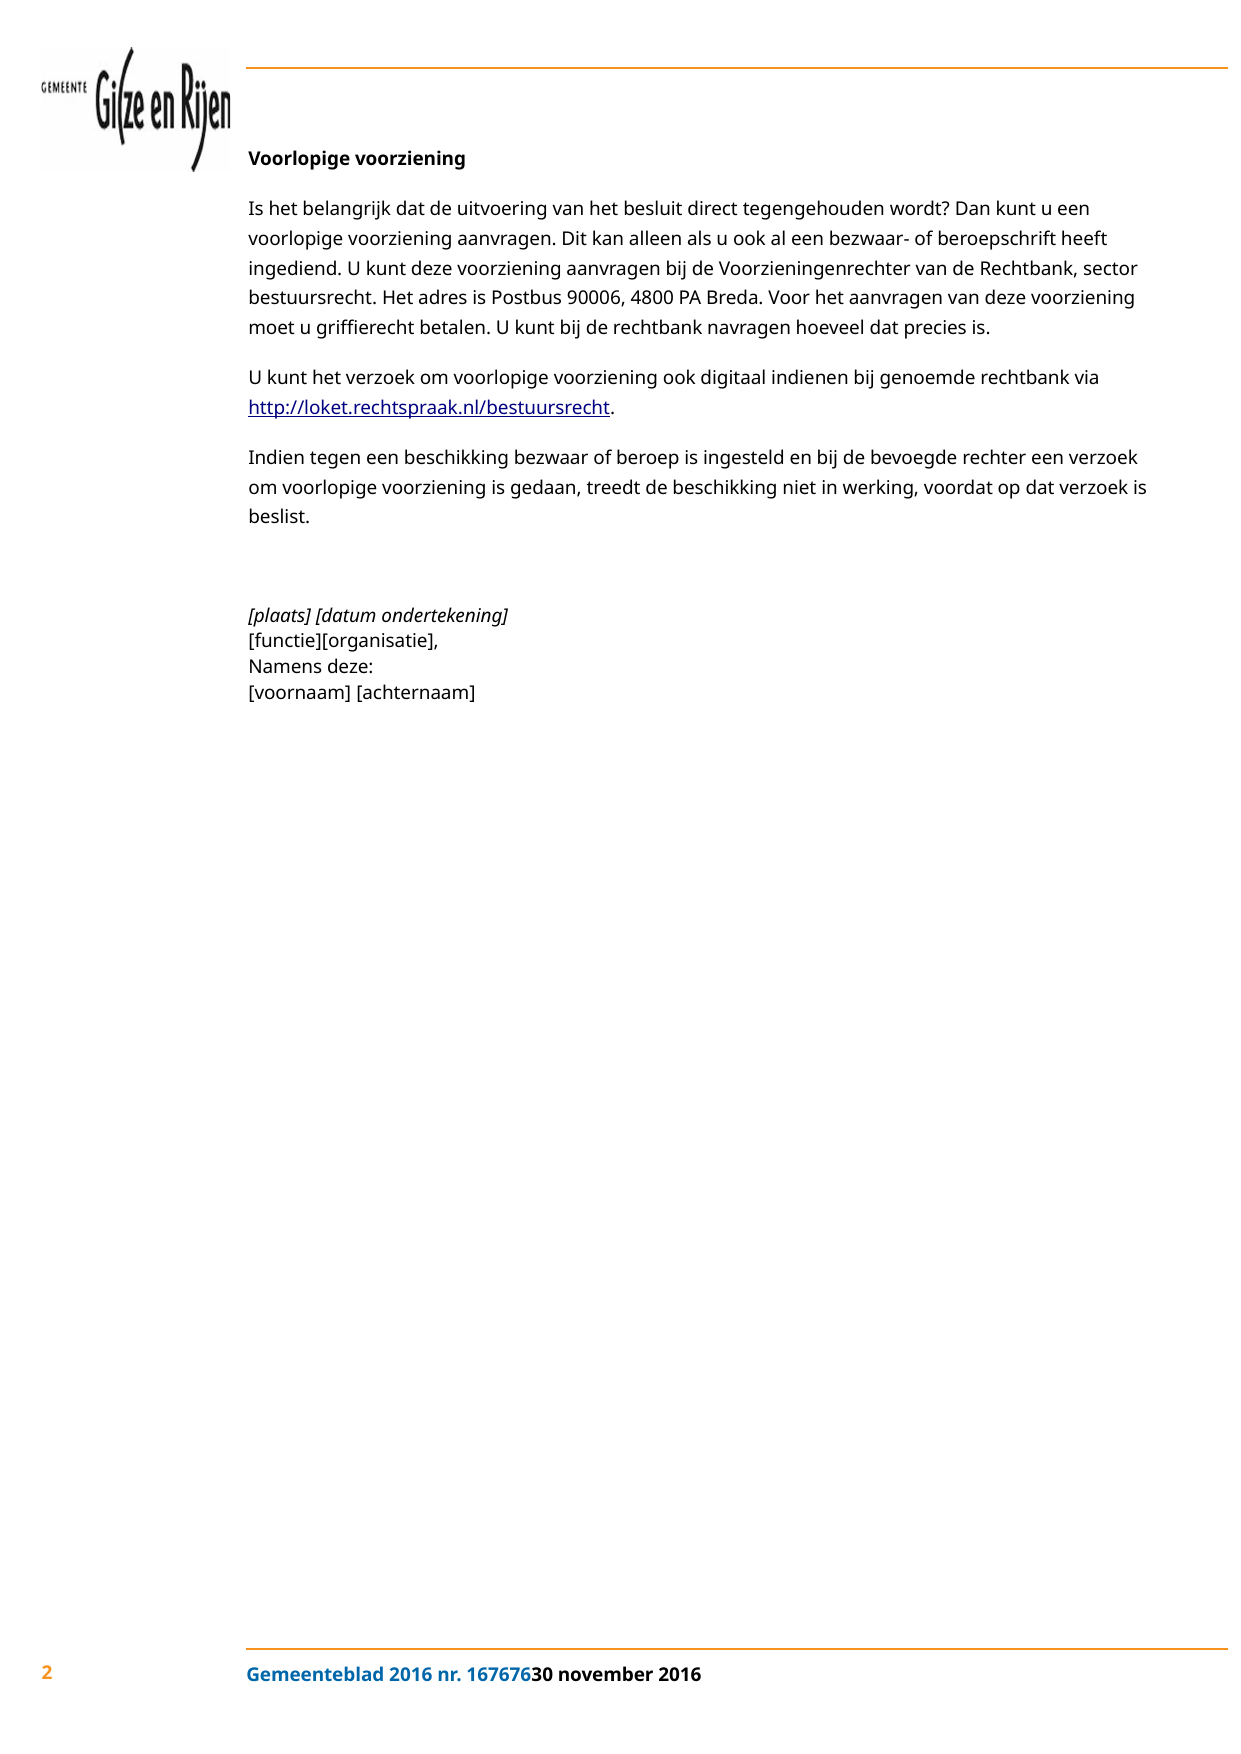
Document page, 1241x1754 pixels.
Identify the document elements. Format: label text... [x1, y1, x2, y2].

text [voornaam] [achternaam] [248, 679, 1152, 705]
text Is het belangrijk dat de uitvoering van het besluit direct tegengehouden wordt? Dan kunt u een voorlopige voorziening aanvragen. Dit kan alleen als u ook al een bezwaar- of beroepschrift heeft ingediend. U kunt deze voorziening aanvragen bij de Voorzieningenrechter van de Rechtbank, sector bestuursrecht. Het adres is Postbus 90006, 4800 PA Breda. Voor het aanvragen van deze voorziening moet u griffierecht betalen. U kunt bij de rechtbank navragen hoeveel dat precies is. [248, 196, 1152, 340]
picture [41, 47, 231, 172]
text Voorlopige voorziening [248, 145, 1152, 171]
text Indien tegen een beschikking bezwaar of beroep is ingesteld en bij de bevoegde rechter een verzoek om voorlopige voorziening is gedaan, treedt de beschikking niet in werking, voordat op dat verzoek is beslist. [248, 444, 1152, 529]
text [functie][organisatie], [248, 627, 1152, 653]
text [plaats] [datum ondertekening] [248, 602, 1152, 627]
text Namens deze: [248, 653, 1152, 679]
text U kunt het verzoek om voorlopige voorziening ook digitaal indienen bij genoemde rechtbank via http://loket.rechtspraak.nl/bestuursrecht. [248, 364, 1152, 420]
